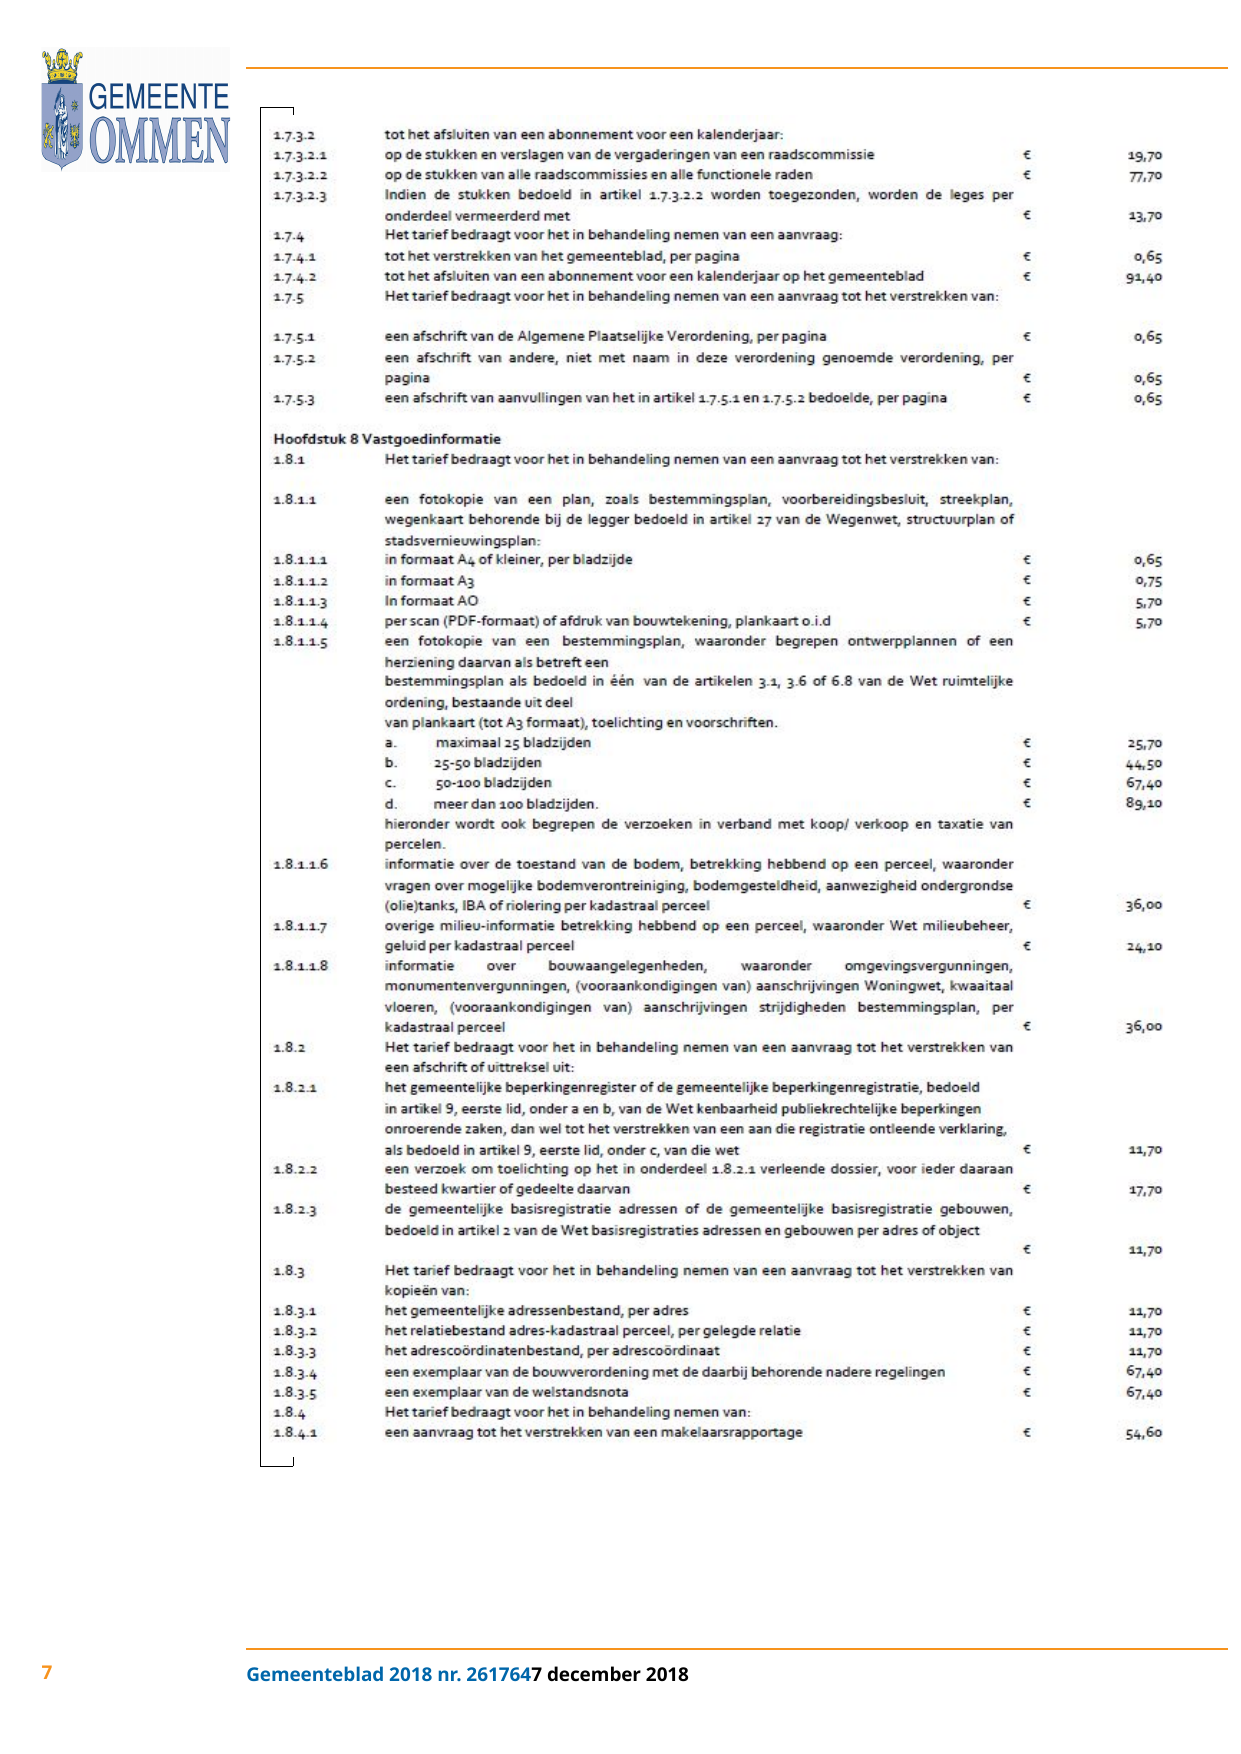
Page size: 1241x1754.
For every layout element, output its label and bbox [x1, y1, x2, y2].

picture [268, 115, 1173, 1457]
picture [41, 47, 231, 172]
